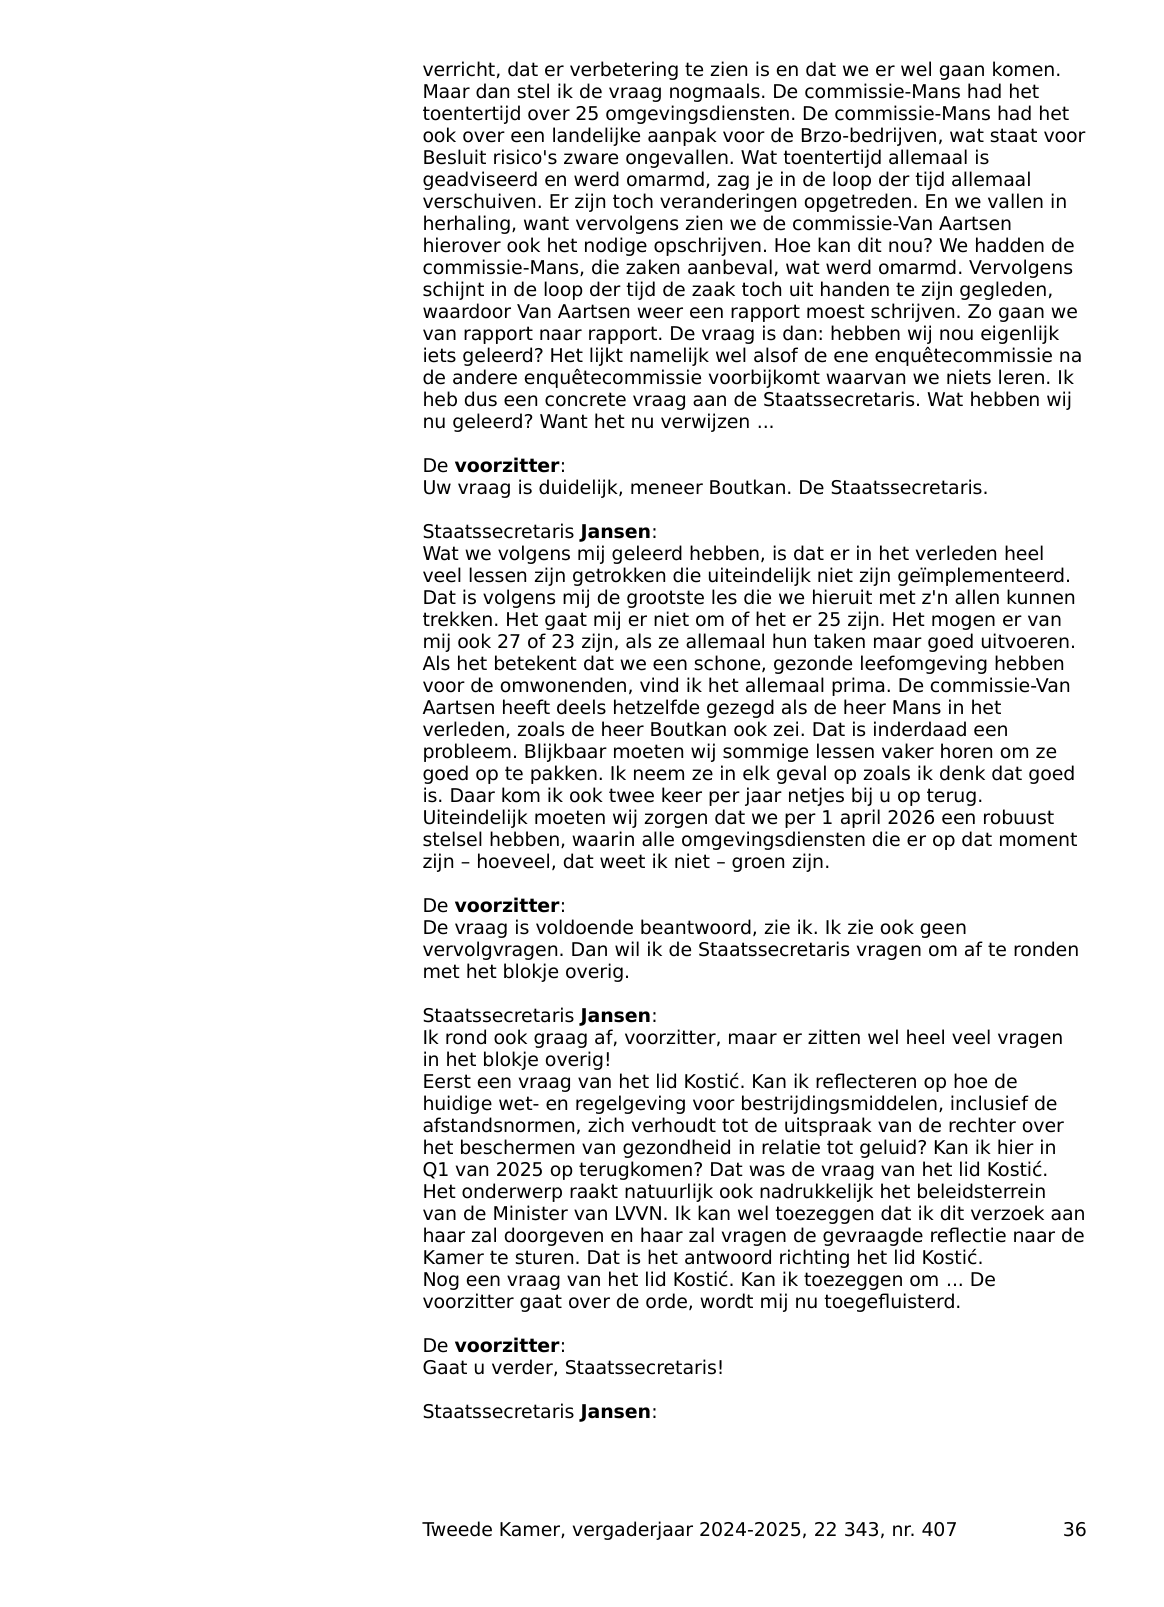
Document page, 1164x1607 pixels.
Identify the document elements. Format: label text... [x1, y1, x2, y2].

text Staatssecretaris Jansen: [422, 521, 1087, 543]
text Ik rond ook graag af, voorzitter, maar er zitten wel heel veel vragen in het blokje overig! [422, 1027, 1087, 1071]
text De voorzitter: [422, 895, 1087, 917]
text verricht, dat er verbetering te zien is en dat we er wel gaan komen. Maar dan stel ik de vraag nogmaals. De commissie-Mans had het toentertijd over 25 omgevingsdiensten. De commissie-Mans had het ook over een landelijke aanpak voor de Brzo-bedrijven, wat staat voor Besluit risico's zware ongevallen. Wat toentertijd allemaal is geadviseerd en werd omarmd, zag je in de loop der tijd allemaal verschuiven. Er zijn toch veranderingen opgetreden. En we vallen in herhaling, want vervolgens zien we de commissie-Van Aartsen hierover ook het nodige opschrijven. Hoe kan dit nou? We hadden de commissie-Mans, die zaken aanbeval, wat werd omarmd. Vervolgens schijnt in de loop der tijd de zaak toch uit handen te zijn gegleden, waardoor Van Aartsen weer een rapport moest schrijven. Zo gaan we van rapport naar rapport. De vraag is dan: hebben wij nou eigenlijk iets geleerd? Het lijkt namelijk wel alsof de ene enquêtecommissie na de andere enquêtecommissie voorbijkomt waarvan we niets leren. Ik heb dus een concrete vraag aan de Staatssecretaris. Wat hebben wij nu geleerd? Want het nu verwijzen ... [422, 59, 1087, 433]
text De vraag is voldoende beantwoord, zie ik. Ik zie ook geen vervolgvragen. Dan wil ik de Staatssecretaris vragen om af te ronden met het blokje overig. [422, 917, 1087, 983]
text Wat we volgens mij geleerd hebben, is dat er in het verleden heel veel lessen zijn getrokken die uiteindelijk niet zijn geïmplementeerd. Dat is volgens mij de grootste les die we hieruit met z'n allen kunnen trekken. Het gaat mij er niet om of het er 25 zijn. Het mogen er van mij ook 27 of 23 zijn, als ze allemaal hun taken maar goed uitvoeren. Als het betekent dat we een schone, gezonde leefomgeving hebben voor de omwonenden, vind ik het allemaal prima. De commissie-Van Aartsen heeft deels hetzelfde gezegd als de heer Mans in het verleden, zoals de heer Boutkan ook zei. Dat is inderdaad een probleem. Blijkbaar moeten wij sommige lessen vaker horen om ze goed op te pakken. Ik neem ze in elk geval op zoals ik denk dat goed is. Daar kom ik ook twee keer per jaar netjes bij u op terug. Uiteindelijk moeten wij zorgen dat we per 1 april 2026 een robuust stelsel hebben, waarin alle omgevingsdiensten die er op dat moment zijn – hoeveel, dat weet ik niet – groen zijn. [422, 543, 1087, 873]
text De voorzitter: [422, 1335, 1087, 1357]
text De voorzitter: [422, 455, 1087, 477]
text Nog een vraag van het lid Kostić. Kan ik toezeggen om ... De voorzitter gaat over de orde, wordt mij nu toegefluisterd. [422, 1269, 1087, 1313]
text Staatssecretaris Jansen: [422, 1005, 1087, 1027]
text Eerst een vraag van het lid Kostić. Kan ik reflecteren op hoe de huidige wet- en regelgeving voor bestrijdingsmiddelen, inclusief de afstandsnormen, zich verhoudt tot de uitspraak van de rechter over het beschermen van gezondheid in relatie tot geluid? Kan ik hier in Q1 van 2025 op terugkomen? Dat was de vraag van het lid Kostić. Het onderwerp raakt natuurlijk ook nadrukkelijk het beleidsterrein van de Minister van LVVN. Ik kan wel toezeggen dat ik dit verzoek aan haar zal doorgeven en haar zal vragen de gevraagde reflectie naar de Kamer te sturen. Dat is het antwoord richting het lid Kostić. [422, 1071, 1087, 1269]
text Staatssecretaris Jansen: [422, 1401, 1087, 1423]
text Uw vraag is duidelijk, meneer Boutkan. De Staatssecretaris. [422, 477, 1087, 499]
text Gaat u verder, Staatssecretaris! [422, 1357, 1087, 1379]
